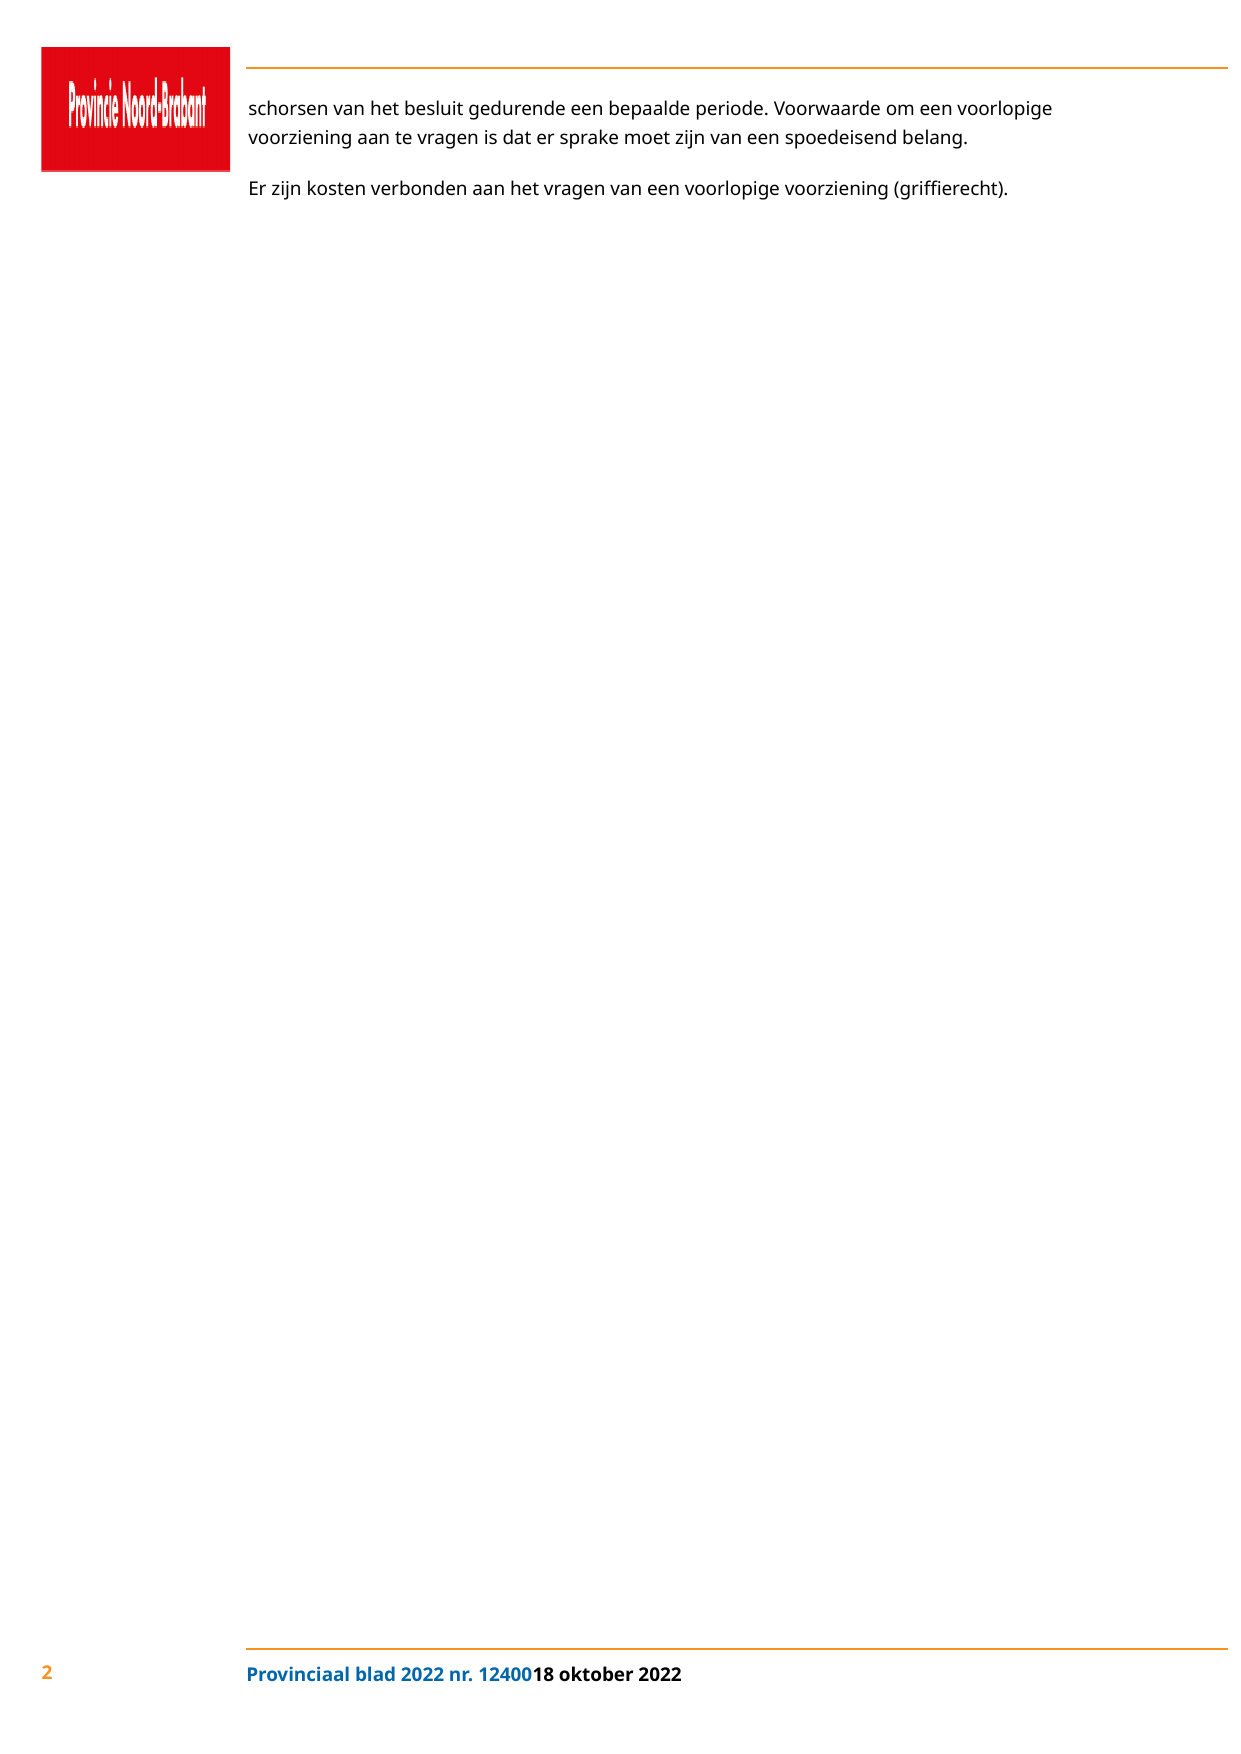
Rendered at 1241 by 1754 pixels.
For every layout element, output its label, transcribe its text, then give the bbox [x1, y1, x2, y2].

text Er zijn kosten verbonden aan het vragen van een voorlopige voorziening (griffierecht). [248, 175, 1152, 201]
text schorsen van het besluit gedurende een bepaalde periode. Voorwaarde om een voorlopige voorziening aan te vragen is dat er sprake moet zijn van een spoedeisend belang. [248, 95, 1152, 150]
picture [41, 47, 231, 172]
